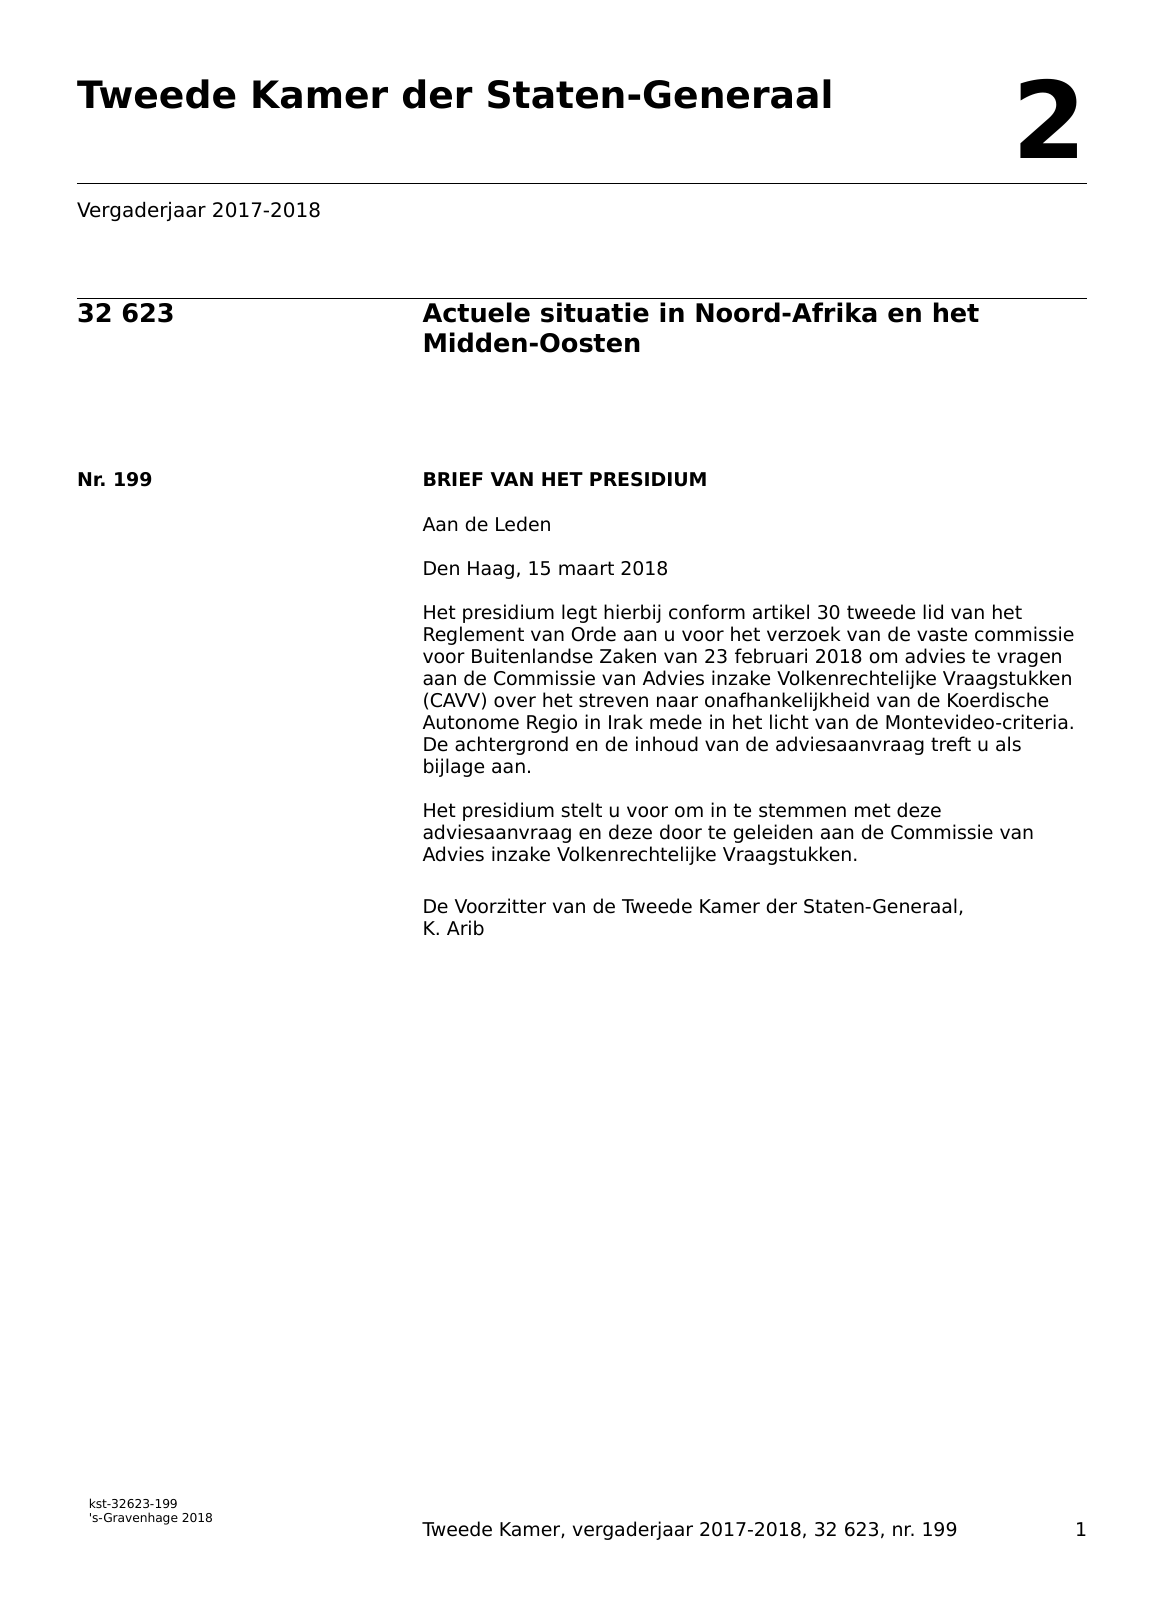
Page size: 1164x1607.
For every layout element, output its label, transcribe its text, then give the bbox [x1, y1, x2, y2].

text Aan de Leden [422, 513, 1087, 536]
text Den Haag, 15 maart 2018 [422, 558, 1087, 580]
table_cell Vergaderjaar 2017-2018 [77, 184, 1087, 298]
subtitle Nr. 199 BRIEF VAN HET PRESIDIUM [77, 469, 1087, 491]
text Het presidium legt hierbij conform artikel 30 tweede lid van het Reglement van Orde aan u voor het verzoek van de vaste commissie voor Buitenlandse Zaken van 23 februari 2018 om advies te vragen aan de Commissie van Advies inzake Volkenrechtelijke Vraagstukken (CAVV) over het streven naar onafhankelijkheid van de Koerdische Autonome Regio in Irak mede in het licht van de Montevideo-criteria. De achtergrond en de inhoud van de adviesaanvraag treft u als bijlage aan. [422, 602, 1087, 778]
subtitle 32 623 Actuele situatie in Noord-Afrika en het Midden-Oosten [77, 299, 1087, 358]
table_header 2 [886, 59, 1087, 183]
table_header Tweede Kamer der Staten-Generaal [77, 59, 886, 183]
text De Voorzitter van de Tweede Kamer der Staten-Generaal, K. Arib [422, 896, 1087, 940]
text Het presidium stelt u voor om in te stemmen met deze adviesaanvraag en deze door te geleiden aan de Commissie van Advies inzake Volkenrechtelijke Vraagstukken. [422, 800, 1087, 866]
text 's-Gravenhage 2018 [88, 1511, 323, 1525]
text kst-32623-199 [88, 1497, 323, 1511]
